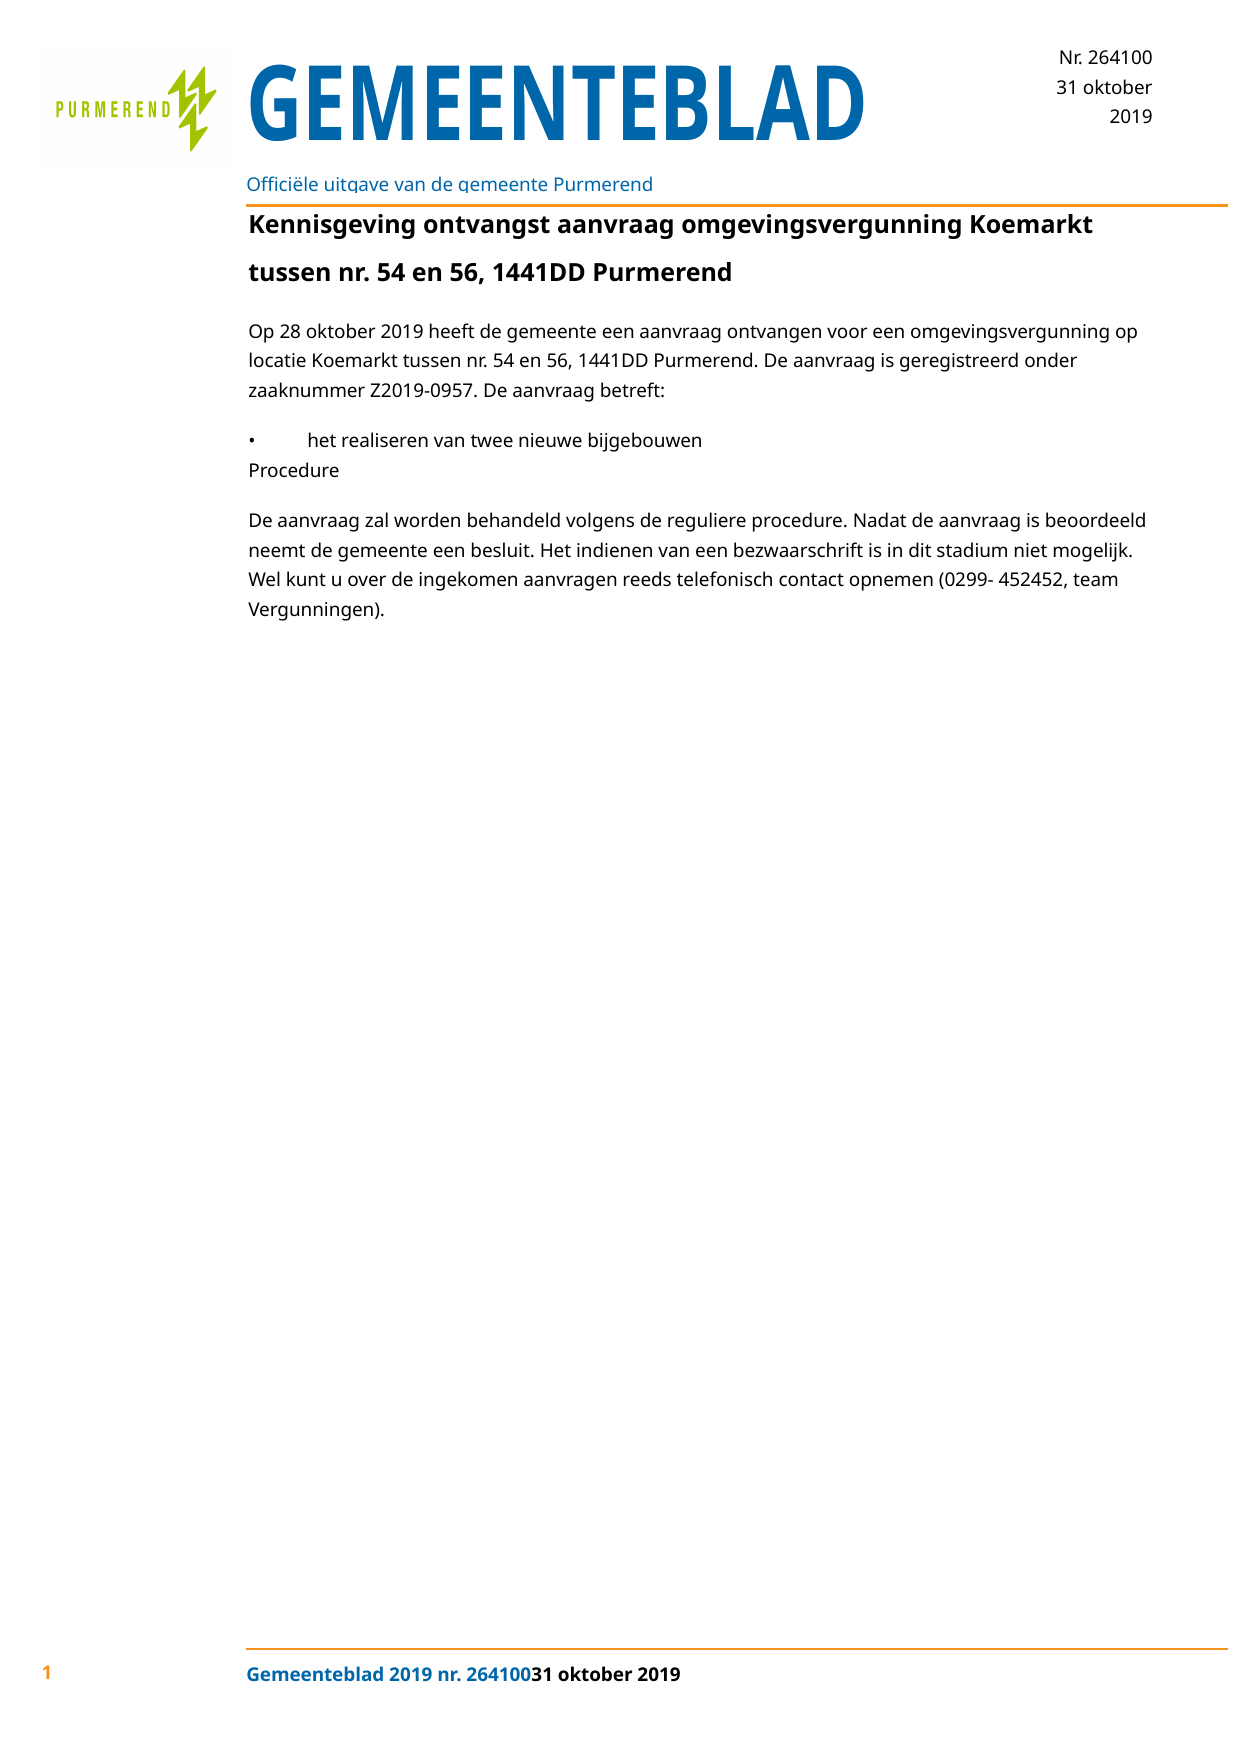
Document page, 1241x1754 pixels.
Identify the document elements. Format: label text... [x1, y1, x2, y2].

text Procedure [248, 457, 1152, 483]
list het realiseren van twee nieuwe bijgebouwen [248, 427, 1152, 453]
text Op 28 oktober 2019 heeft de gemeente een aanvraag ontvangen voor een omgevingsvergunning op locatie Koemarkt tussen nr. 54 en 56, 1441DD Purmerend. De aanvraag is geregistreerd onder zaaknummer Z2019-0957. De aanvraag betreft: [248, 318, 1152, 403]
text Kennisgeving ontvangst aanvraag omgevingsvergunning Koemarkt tussen nr. 54 en 56, 1441DD Purmerend [248, 207, 1152, 288]
picture [41, 47, 231, 172]
text De aanvraag zal worden behandeld volgens de reguliere procedure. Nadat de aanvraag is beoordeeld neemt de gemeente een besluit. Het indienen van een bezwaarschrift is in dit stadium niet mogelijk. Wel kunt u over de ingekomen aanvragen reeds telefonisch contact opnemen (0299- 452452, team Vergunningen). [248, 507, 1152, 622]
